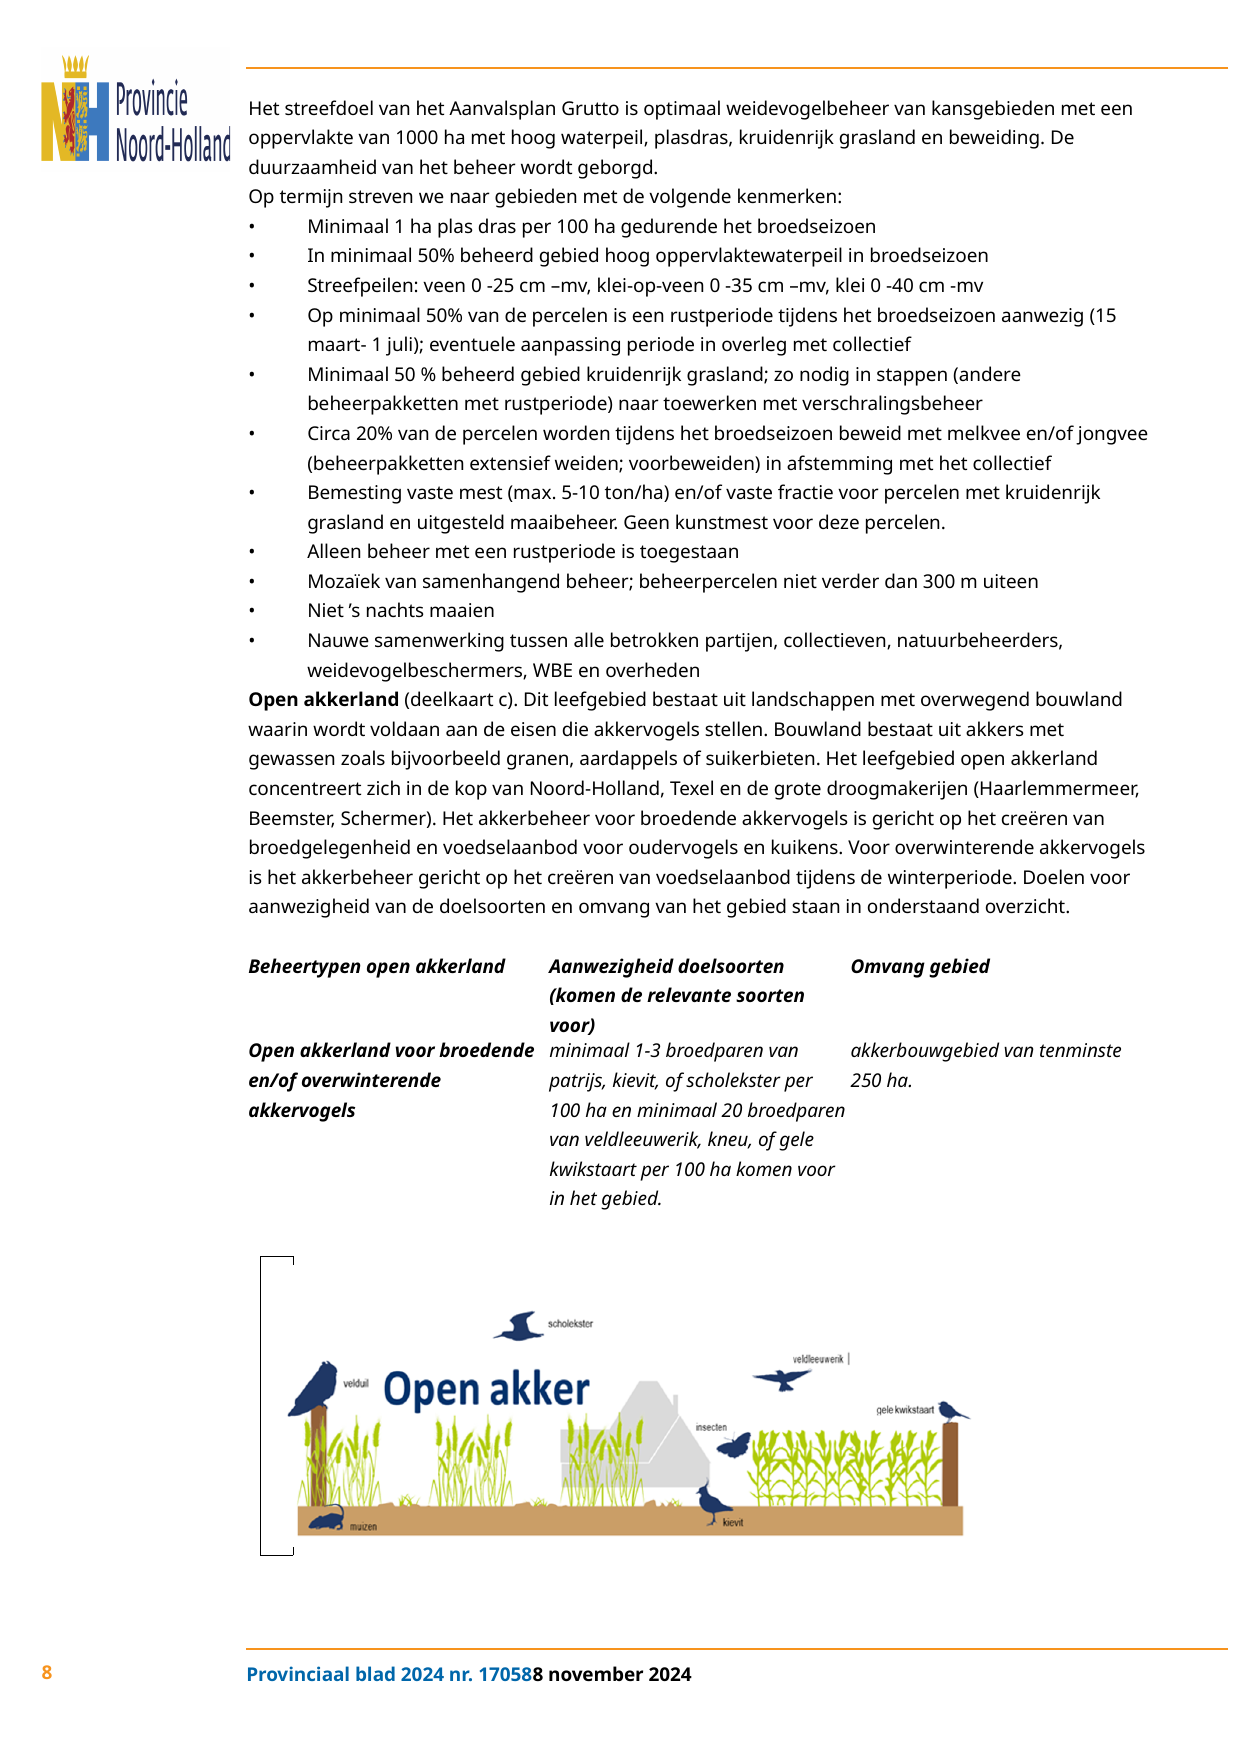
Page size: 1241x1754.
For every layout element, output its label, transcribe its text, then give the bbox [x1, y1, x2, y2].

table_header Beheertypen open akkerland [248, 953, 549, 1038]
list Streefpeilen: veen 0 -25 cm –mv, klei-op-veen 0 -35 cm –mv, klei 0 -40 cm -mv [248, 272, 1152, 298]
table_header Aanwezigheid doelsoorten (komen de relevante soorten voor) [549, 953, 850, 1038]
list Alleen beheer met een rustperiode is toegestaan [248, 538, 1152, 564]
text Open akkerland (deelkaart c). Dit leefgebied bestaat uit landschappen met overwegend bouwland waarin wordt voldaan aan de eisen die akkervogels stellen. Bouwland bestaat uit akkers met gewassen zoals bijvoorbeeld granen, aardappels of suikerbieten. Het leefgebied open akkerland concentreert zich in de kop van Noord-Holland, Texel en de grote droogmakerijen (Haarlemmermeer, Beemster, Schermer). Het akkerbeheer voor broedende akkervogels is gericht op het creëren van broedgelegenheid en voedselaanbod voor oudervogels en kuikens. Voor overwinterende akkervogels is het akkerbeheer gericht op het creëren van voedselaanbod tijdens de winterperiode. Doelen voor aanwezigheid van de doelsoorten en omvang van het gebied staan in onderstaand overzicht. [248, 686, 1152, 919]
picture [268, 1265, 978, 1547]
list Op minimaal 50% van de percelen is een rustperiode tijdens het broedseizoen aanwezig (15 maart- 1 juli); eventuele aanpassing periode in overleg met collectief [248, 302, 1152, 357]
list Minimaal 50 % beheerd gebied kruidenrijk grasland; zo nodig in stappen (andere beheerpakketten met rustperiode) naar toewerken met verschralingsbeheer [248, 361, 1152, 416]
list In minimaal 50% beheerd gebied hoog oppervlaktewaterpeil in broedseizoen [248, 243, 1152, 268]
picture [41, 47, 231, 172]
list Minimaal 1 ha plas dras per 100 ha gedurende het broedseizoen [248, 213, 1152, 239]
text Op termijn streven we naar gebieden met de volgende kenmerken: [248, 183, 1152, 209]
table_cell Open akkerland voor broedende en/of overwinterende akkervogels [248, 1038, 549, 1211]
list Bemesting vaste mest (max. 5-10 ton/ha) en/of vaste fractie voor percelen met kruidenrijk grasland en uitgesteld maaibeheer. Geen kunstmest voor deze percelen. [248, 479, 1152, 535]
list Circa 20% van de percelen worden tijdens het broedseizoen beweid met melkvee en/of jongvee (beheerpakketten extensief weiden; voorbeweiden) in afstemming met het collectief [248, 420, 1152, 476]
table_cell minimaal 1-3 broedparen van patrijs, kievit, of scholekster per 100 ha en minimaal 20 broedparen van veldleeuwerik, kneu, of gele kwikstaart per 100 ha komen voor in het gebied. [549, 1038, 850, 1211]
table_cell akkerbouwgebied van tenminste 250 ha. [850, 1038, 1152, 1211]
list Nauwe samenwerking tussen alle betrokken partijen, collectieven, natuurbeheerders, weidevogelbeschermers, WBE en overheden [248, 627, 1152, 683]
table_header Omvang gebied [850, 953, 1152, 1038]
list Mozaïek van samenhangend beheer; beheerpercelen niet verder dan 300 m uiteen [248, 568, 1152, 594]
text Het streefdoel van het Aanvalsplan Grutto is optimaal weidevogelbeheer van kansgebieden met een oppervlakte van 1000 ha met hoog waterpeil, plasdras, kruidenrijk grasland en beweiding. De duurzaamheid van het beheer wordt geborgd. [248, 95, 1152, 180]
list Niet ’s nachts maaien [248, 598, 1152, 623]
